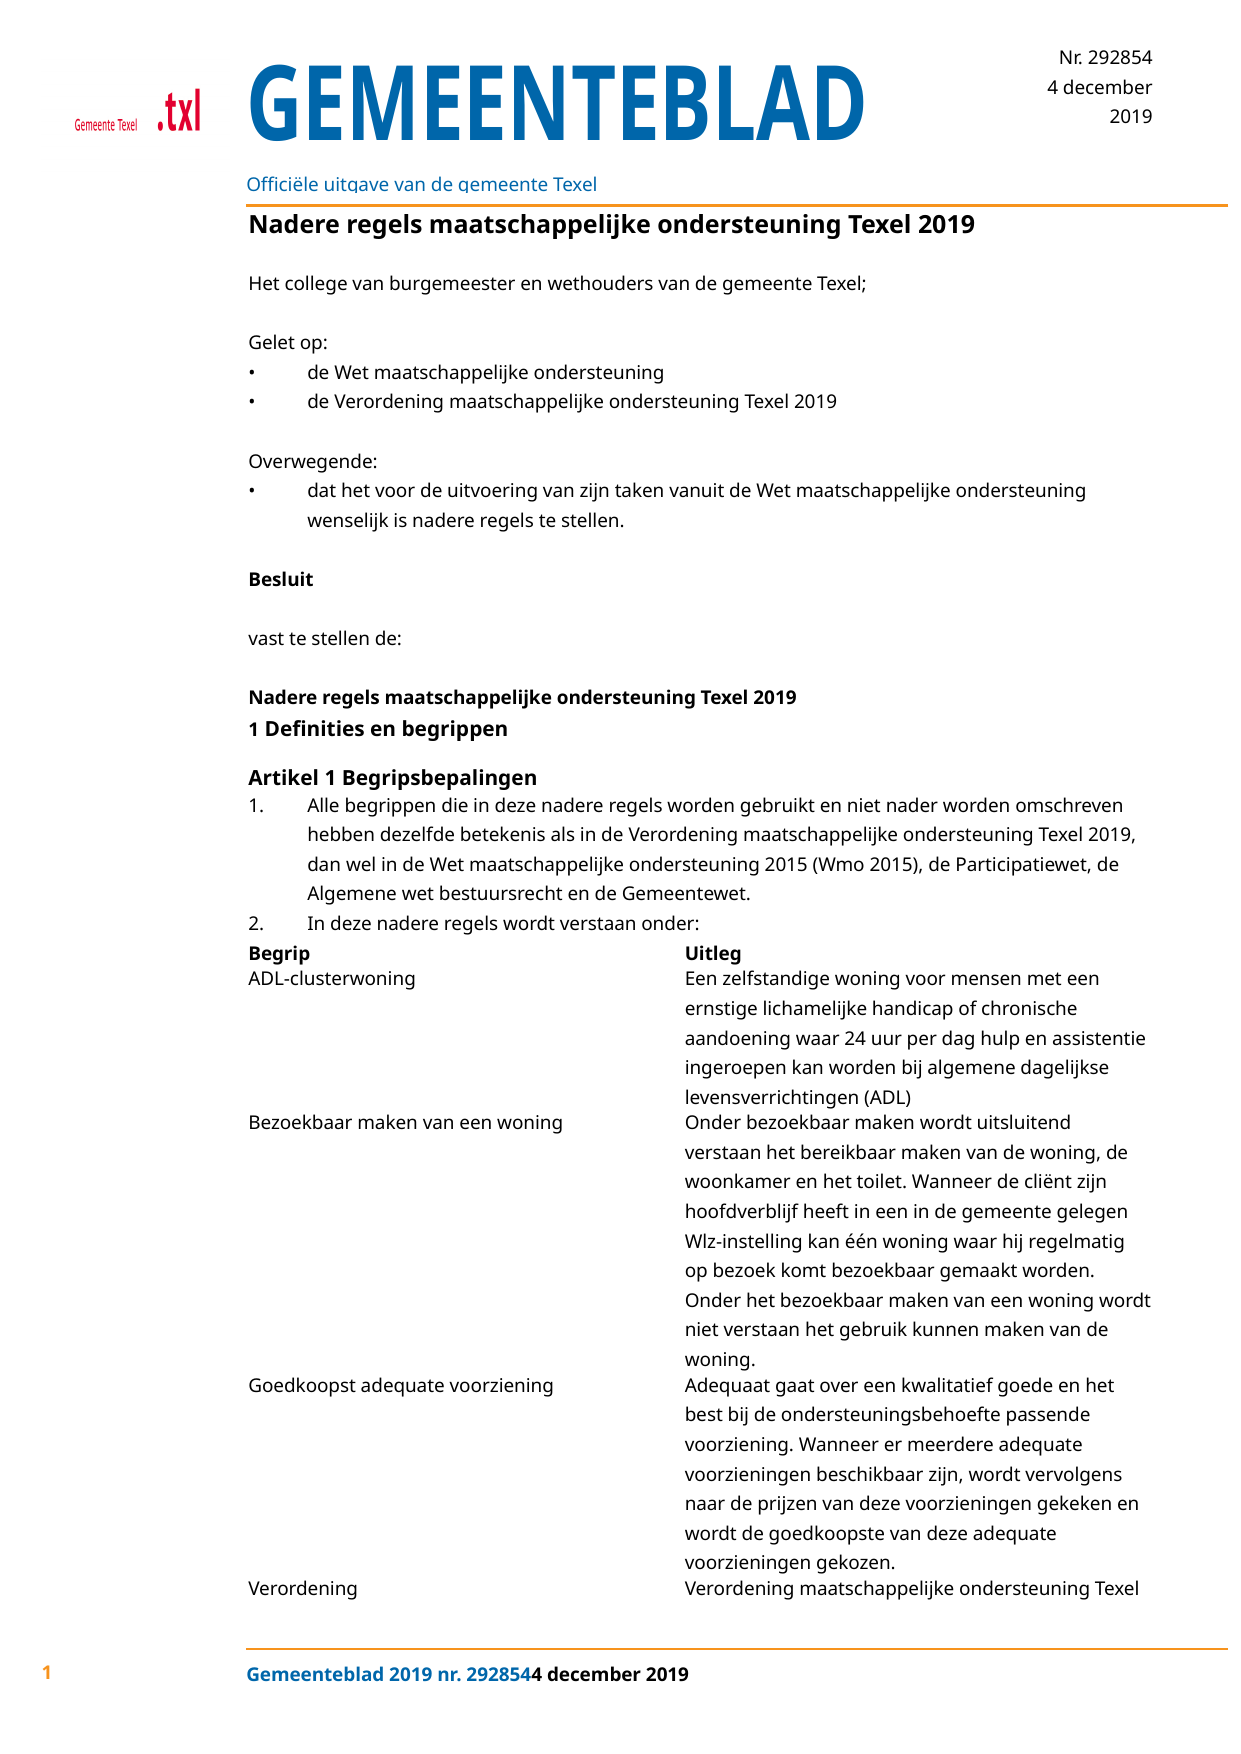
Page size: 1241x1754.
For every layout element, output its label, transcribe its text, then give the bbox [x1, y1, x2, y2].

table_cell Onder bezoekbaar maken wordt uitsluitend verstaan het bereikbaar maken van de woning, de woonkamer en het toilet. Wanneer de cliënt zijn hoofdverblijf heeft in een in de gemeente gelegen Wlz-instelling kan één woning waar hij regelmatig op bezoek komt bezoekbaar gemaakt worden. Onder het bezoekbaar maken van een woning wordt niet verstaan het gebruik kunnen maken van de woning. [685, 1110, 1152, 1372]
text Gelet op: [248, 329, 1152, 355]
list In deze nadere regels wordt verstaan onder: [248, 910, 1152, 936]
text Besluit [248, 566, 1152, 592]
text Overwegende: [248, 448, 1152, 473]
list dat het voor de uitvoering van zijn taken vanuit de Wet maatschappelijke ondersteuning wenselijk is nadere regels te stellen. [248, 477, 1152, 533]
text Nadere regels maatschappelijke ondersteuning Texel 2019 [248, 684, 1152, 710]
table_cell ADL-clusterwoning [248, 966, 684, 1109]
text vast te stellen de: [248, 625, 1152, 651]
list de Wet maatschappelijke ondersteuning [248, 359, 1152, 385]
text Artikel 1 Begripsbepalingen [248, 763, 1152, 792]
picture [41, 47, 231, 172]
text Het college van burgemeester en wethouders van de gemeente Texel; [248, 270, 1152, 296]
table_cell Een zelfstandige woning voor mensen met een ernstige lichamelijke handicap of chronische aandoening waar 24 uur per dag hulp en assistentie ingeroepen kan worden bij algemene dagelijkse levensverrichtingen (ADL) [685, 966, 1152, 1109]
list Alle begrippen die in deze nadere regels worden gebruikt en niet nader worden omschreven hebben dezelfde betekenis als in de Verordening maatschappelijke ondersteuning Texel 2019, dan wel in de Wet maatschappelijke ondersteuning 2015 (Wmo 2015), de Participatiewet, de Algemene wet bestuursrecht en de Gemeentewet. [248, 792, 1152, 906]
table_cell Adequaat gaat over een kwalitatief goede en het best bij de ondersteuningsbehoefte passende voorziening. Wanneer er meerdere adequate voorzieningen beschikbaar zijn, wordt vervolgens naar de prijzen van deze voorzieningen gekeken en wordt de goedkoopste van deze adequate voorzieningen gekozen. [685, 1372, 1152, 1575]
list de Verordening maatschappelijke ondersteuning Texel 2019 [248, 389, 1152, 414]
table_cell Bezoekbaar maken van een woning [248, 1110, 684, 1372]
table_cell Verordening [248, 1575, 684, 1601]
text 1 Definities en begrippen [248, 714, 1152, 742]
table_cell Verordening maatschappelijke ondersteuning Texel [685, 1575, 1152, 1601]
table_header Uitleg [685, 940, 1152, 966]
table_header Begrip [248, 940, 684, 966]
table_cell Goedkoopst adequate voorziening [248, 1372, 684, 1575]
text Nadere regels maatschappelijke ondersteuning Texel 2019 [248, 207, 1152, 241]
